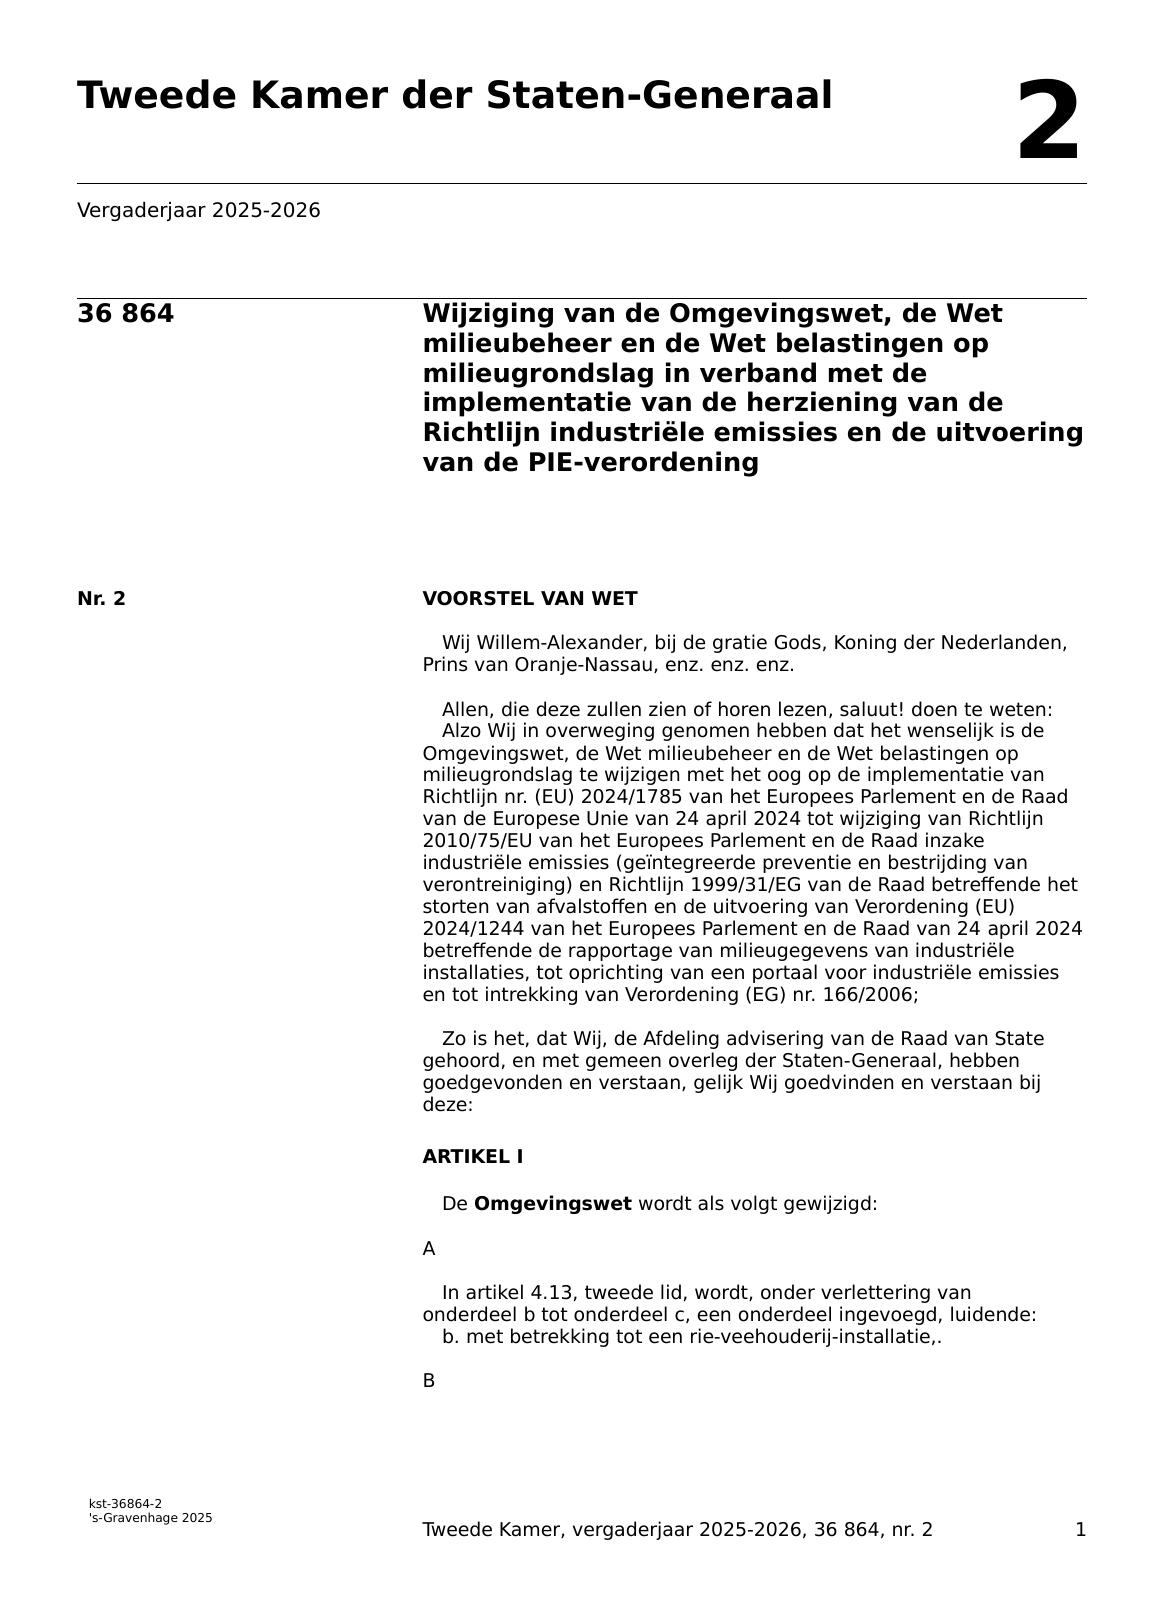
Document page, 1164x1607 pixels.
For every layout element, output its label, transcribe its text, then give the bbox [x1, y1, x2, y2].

text Alzo Wij in overweging genomen hebben dat het wenselijk is de Omgevingswet, de Wet milieubeheer en de Wet belastingen op milieugrondslag te wijzigen met het oog op de implementatie van Richtlijn nr. (EU) 2024/1785 van het Europees Parlement en de Raad van de Europese Unie van 24 april 2024 tot wijziging van Richtlijn 2010/75/EU van het Europees Parlement en de Raad inzake industriële emissies (geïntegreerde preventie en bestrijding van verontreiniging) en Richtlijn 1999/31/EG van de Raad betreffende het storten van afvalstoffen en de uitvoering van Verordening (EU) 2024/1244 van het Europees Parlement en de Raad van 24 april 2024 betreffende de rapportage van milieugegevens van industriële installaties, tot oprichting van een portaal voor industriële emissies en tot intrekking van Verordening (EG) nr. 166/2006; [422, 720, 1087, 1006]
text In artikel 4.13, tweede lid, wordt, onder verlettering van onderdeel b tot onderdeel c, een onderdeel ingevoegd, luidende: [422, 1282, 1087, 1326]
text B [422, 1370, 1087, 1392]
text kst-36864-2 [88, 1497, 323, 1511]
table_header Tweede Kamer der Staten-Generaal [77, 59, 886, 183]
text Zo is het, dat Wij, de Afdeling advisering van de Raad van State gehoord, en met gemeen overleg der Staten-Generaal, hebben goedgevonden en verstaan, gelijk Wij goedvinden en verstaan bij deze: [422, 1028, 1087, 1116]
subtitle 36 864 Wijziging van de Omgevingswet, de Wet milieubeheer en de Wet belastingen op milieugrondslag in verband met de implementatie van de herziening van de Richtlijn industriële emissies en de uitvoering van de PIE-verordening [77, 299, 1087, 477]
table_header 2 [886, 59, 1087, 183]
text De Omgevingswet wordt als volgt gewijzigd: [422, 1193, 1087, 1215]
text b. met betrekking tot een rie-veehouderij-installatie,. [422, 1326, 1087, 1347]
table_cell Vergaderjaar 2025-2026 [77, 184, 1087, 298]
text A [422, 1237, 1087, 1259]
text Wij Willem-Alexander, bij de gratie Gods, Koning der Nederlanden, Prins van Oranje-Nassau, enz. enz. enz. [422, 632, 1087, 676]
text Allen, die deze zullen zien of horen lezen, saluut! doen te weten: [422, 698, 1087, 720]
subtitle Nr. 2 VOORSTEL VAN WET [77, 588, 1087, 610]
text 's-Gravenhage 2025 [88, 1511, 323, 1525]
subtitle ARTIKEL I [422, 1146, 1087, 1168]
